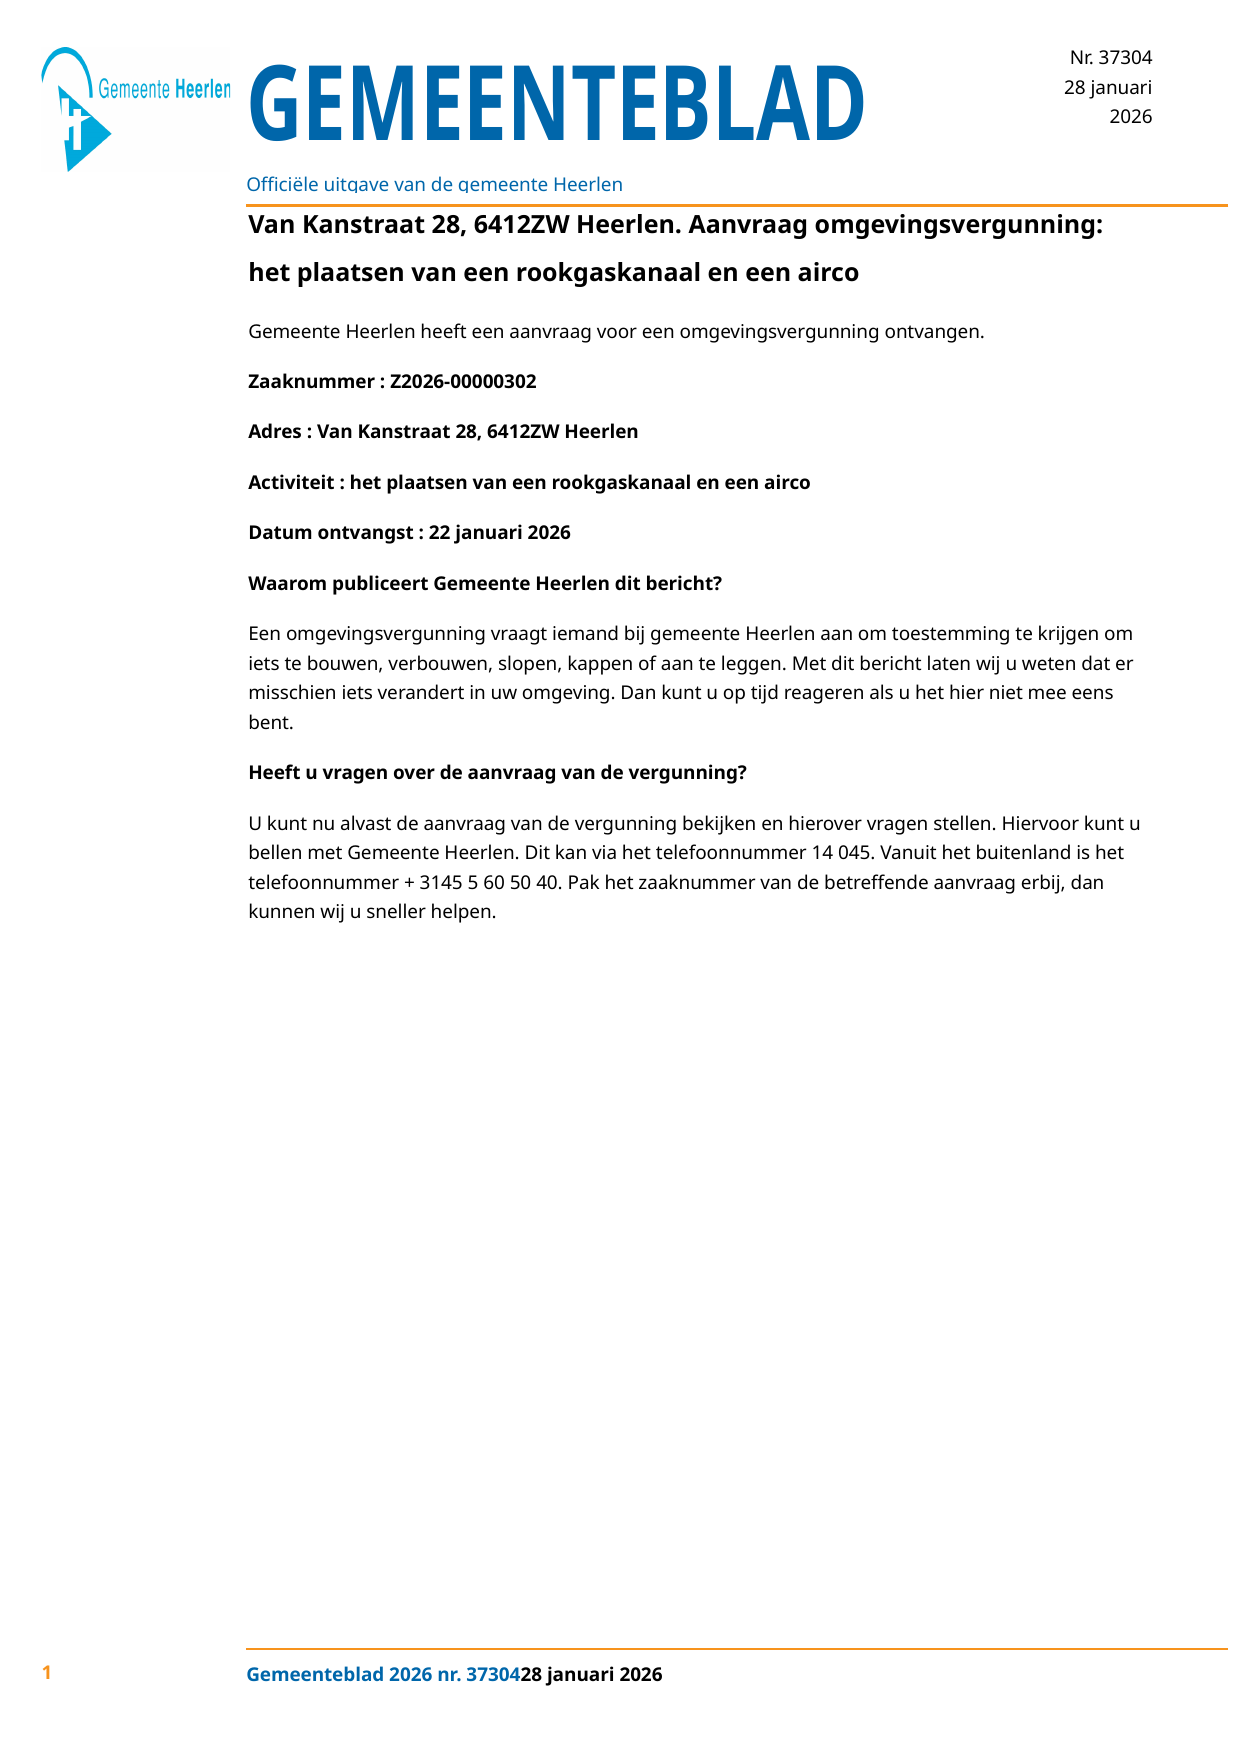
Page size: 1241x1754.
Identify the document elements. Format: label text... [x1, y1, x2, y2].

picture [41, 47, 59, 70]
text Gemeente Heerlen heeft een aanvraag voor een omgevingsvergunning ontvangen. [248, 318, 1152, 344]
text Datum ontvangst : 22 januari 2026 [248, 519, 1152, 545]
text Een omgevingsvergunning vraagt iemand bij gemeente Heerlen aan om toestemming te krijgen om iets te bouwen, verbouwen, slopen, kappen of aan te leggen. Met dit bericht laten wij u weten dat er misschien iets verandert in uw omgeving. Dan kunt u op tijd reageren als u het hier niet mee eens bent. [248, 620, 1152, 735]
text Waarom publiceert Gemeente Heerlen dit bericht? [248, 570, 1152, 596]
text Zaaknummer : Z2026-00000302 [248, 368, 1152, 394]
text Activiteit : het plaatsen van een rookgaskanaal en een airco [248, 469, 1152, 495]
text Adres : Van Kanstraat 28, 6412ZW Heerlen [248, 419, 1152, 444]
picture [41, 47, 231, 172]
text Van Kanstraat 28, 6412ZW Heerlen. Aanvraag omgevingsvergunning: het plaatsen van een rookgaskanaal en een airco [248, 207, 1152, 288]
text Heeft u vragen over de aanvraag van de vergunning? [248, 759, 1152, 785]
text U kunt nu alvast de aanvraag van de vergunning bekijken en hierover vragen stellen. Hiervoor kunt u bellen met Gemeente Heerlen. Dit kan via het telefoonnummer 14 045. Vanuit het buitenland is het telefoonnummer + 3145 5 60 50 40. Pak het zaaknummer van de betreffende aanvraag erbij, dan kunnen wij u sneller helpen. [248, 810, 1152, 924]
